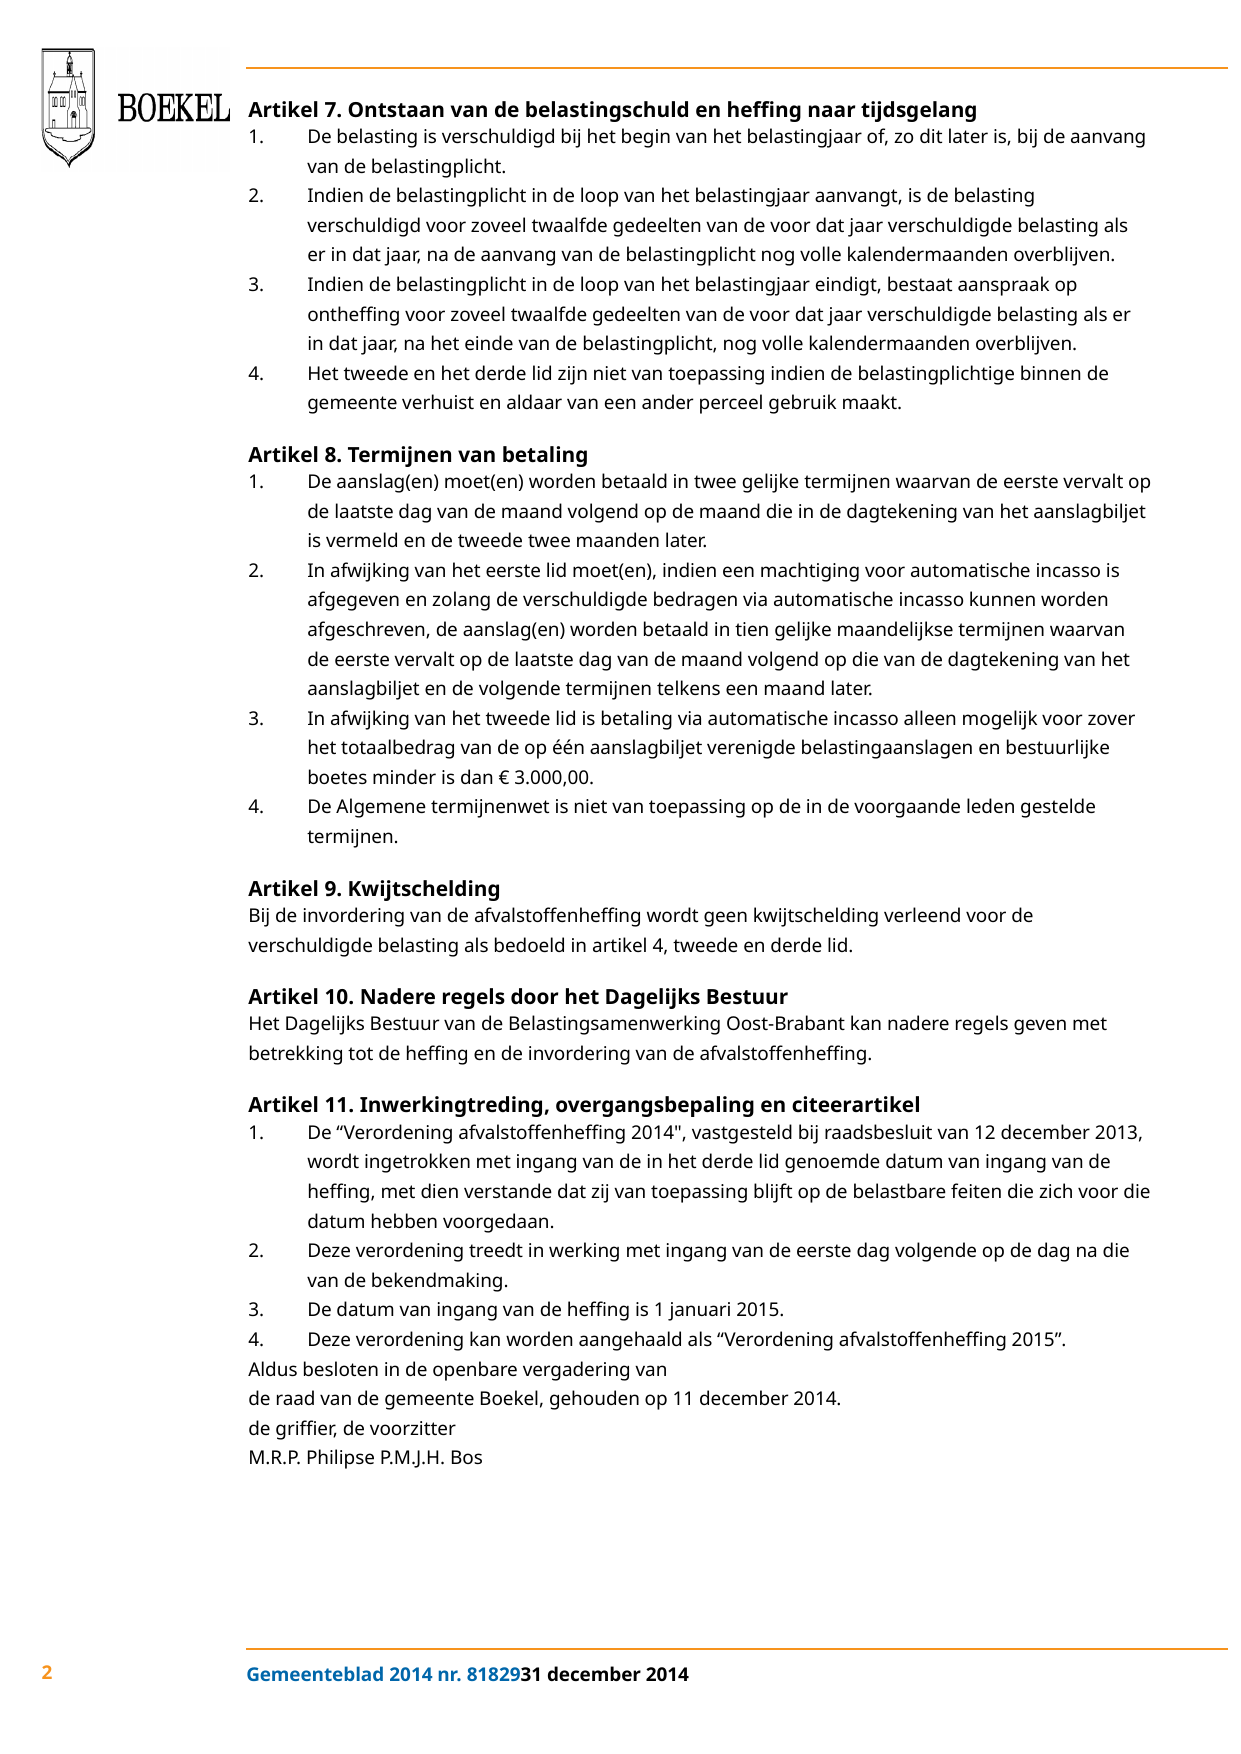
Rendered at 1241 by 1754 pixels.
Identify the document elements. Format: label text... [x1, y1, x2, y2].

list De aanslag(en) moet(en) worden betaald in twee gelijke termijnen waarvan de eerste vervalt op de laatste dag van de maand volgend op de maand die in de dagtekening van het aanslagbiljet is vermeld en de tweede twee maanden later. [248, 468, 1152, 553]
list In afwijking van het tweede lid is betaling via automatische incasso alleen mogelijk voor zover het totaalbedrag van de op één aanslagbiljet verenigde belastingaanslagen en bestuurlijke boetes minder is dan € 3.000,00. [248, 705, 1152, 790]
list In afwijking van het eerste lid moet(en), indien een machtiging voor automatische incasso is afgegeven en zolang de verschuldigde bedragen via automatische incasso kunnen worden afgeschreven, de aanslag(en) worden betaald in tien gelijke maandelijkse termijnen waarvan de eerste vervalt op de laatste dag van de maand volgend op die van de dagtekening van het aanslagbiljet en de volgende termijnen telkens een maand later. [248, 557, 1152, 701]
text Het Dagelijks Bestuur van de Belastingsamenwerking Oost-Brabant kan nadere regels geven met betrekking tot de heffing en de invordering van de afvalstoffenheffing. [248, 1011, 1152, 1066]
list Indien de belastingplicht in de loop van het belastingjaar eindigt, bestaat aanspraak op ontheffing voor zoveel twaalfde gedeelten van de voor dat jaar verschuldigde belasting als er in dat jaar, na het einde van de belastingplicht, nog volle kalendermaanden overblijven. [248, 271, 1152, 356]
text de raad van de gemeente Boekel, gehouden op 11 december 2014. [248, 1385, 1152, 1411]
text M.R.P. Philipse P.M.J.H. Bos [248, 1444, 1152, 1470]
list Deze verordening treedt in werking met ingang van de eerste dag volgende op de dag na die van de bekendmaking. [248, 1237, 1152, 1293]
list De belasting is verschuldigd bij het begin van het belastingjaar of, zo dit later is, bij de aanvang van de belastingplicht. [248, 123, 1152, 178]
text Artikel 11. Inwerkingtreding, overgangsbepaling en citeerartikel [248, 1091, 1152, 1119]
list Het tweede en het derde lid zijn niet van toepassing indien de belastingplichtige binnen de gemeente verhuist en aldaar van een ander perceel gebruik maakt. [248, 360, 1152, 415]
text Aldus besloten in de openbare vergadering van [248, 1356, 1152, 1381]
list De Algemene termijnenwet is niet van toepassing op de in de voorgaande leden gestelde termijnen. [248, 794, 1152, 849]
list Indien de belastingplicht in de loop van het belastingjaar aanvangt, is de belasting verschuldigd voor zoveel twaalfde gedeelten van de voor dat jaar verschuldigde belasting als er in dat jaar, na de aanvang van de belastingplicht nog volle kalendermaanden overblijven. [248, 182, 1152, 267]
picture [41, 47, 231, 172]
text Artikel 7. Ontstaan van de belastingschuld en heffing naar tijdsgelang [248, 95, 1152, 123]
list De “Verordening afvalstoffenheffing 2014", vastgesteld bij raadsbesluit van 12 december 2013, wordt ingetrokken met ingang van de in het derde lid genoemde datum van ingang van de heffing, met dien verstande dat zij van toepassing blijft op de belastbare feiten die zich voor die datum hebben voorgedaan. [248, 1119, 1152, 1233]
text Artikel 8. Termijnen van betaling [248, 440, 1152, 468]
text Bij de invordering van de afvalstoffenheffing wordt geen kwijtschelding verleend voor de verschuldigde belasting als bedoeld in artikel 4, tweede en derde lid. [248, 902, 1152, 957]
list Deze verordening kan worden aangehaald als “Verordening afvalstoffenheffing 2015”. [248, 1326, 1152, 1352]
text Artikel 9. Kwijtschelding [248, 874, 1152, 902]
text Artikel 10. Nadere regels door het Dagelijks Bestuur [248, 982, 1152, 1011]
text de griffier, de voorzitter [248, 1415, 1152, 1441]
list De datum van ingang van de heffing is 1 januari 2015. [248, 1297, 1152, 1322]
